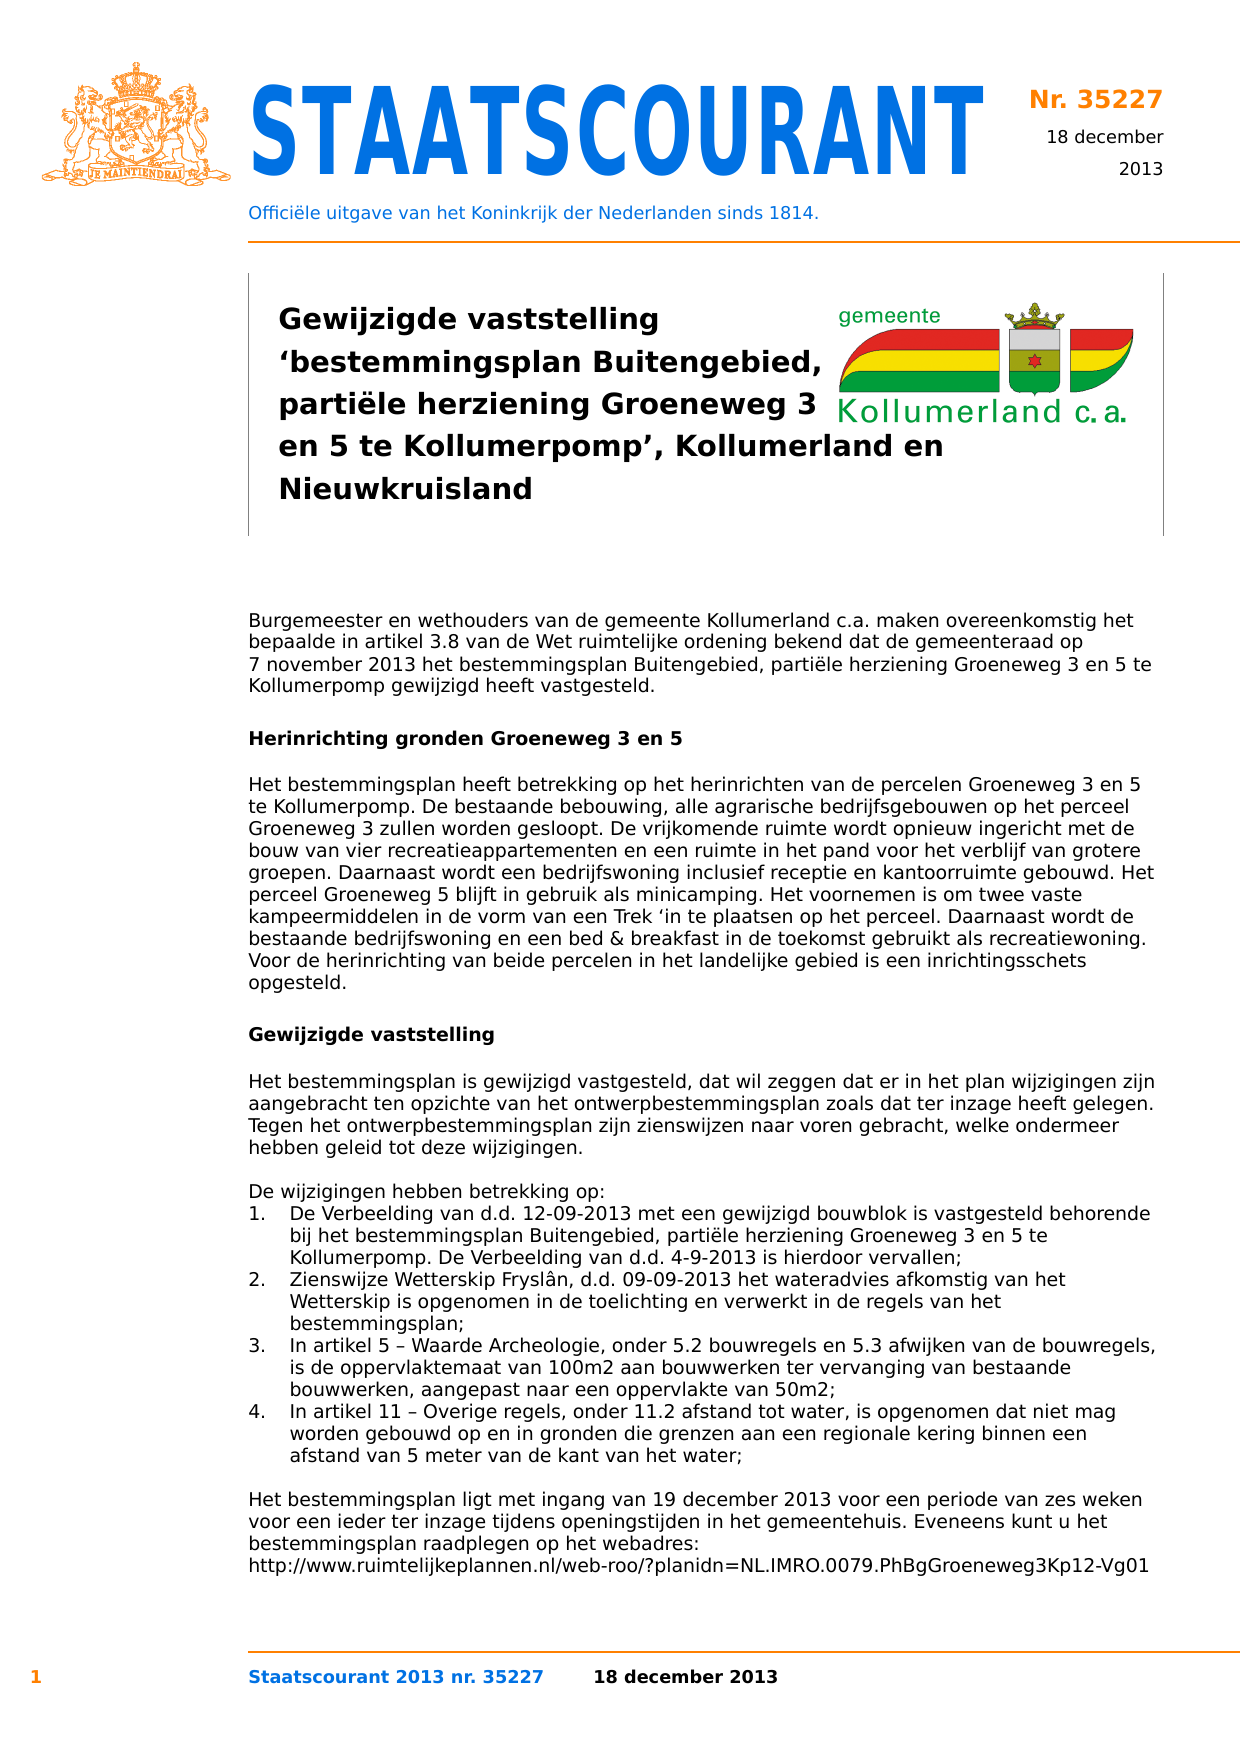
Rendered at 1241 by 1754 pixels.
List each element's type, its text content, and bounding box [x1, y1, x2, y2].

table_header STAATSCOURANT [248, 62, 998, 203]
table_cell 18 december [998, 121, 1240, 153]
text 1. De Verbeelding van d.d. 12-09-2013 met een gewijzigd bouwblok is vastgesteld behorende bij het bestemmingsplan Buitengebied, partiële herziening Groeneweg 3 en 5 te Kollumerpomp. De Verbeelding van d.d. 4-9-2013 is hierdoor vervallen; [248, 1203, 1163, 1269]
text 3. In artikel 5 – Waarde Archeologie, onder 5.2 bouwregels en 5.3 afwijken van de bouwregels, is de oppervlaktemaat van 100m2 aan bouwwerken ter vervanging van bestaande bouwwerken, aangepast naar een oppervlakte van 50m2; [248, 1335, 1163, 1401]
text Het bestemmingsplan heeft betrekking op het herinrichten van de percelen Groeneweg 3 en 5 te Kollumerpomp. De bestaande bebouwing, alle agrarische bedrijfsgebouwen op het perceel Groeneweg 3 zullen worden gesloopt. De vrijkomende ruimte wordt opnieuw ingericht met de bouw van vier recreatieappartementen en een ruimte in het pand voor het verblijf van grotere groepen. Daarnaast wordt een bedrijfswoning inclusief receptie en kantoorruimte gebouwd. Het perceel Groeneweg 5 blijft in gebruik als minicamping. Het voornemen is om twee vaste kampeermiddelen in de vorm van een Trek ‘in te plaatsen op het perceel. Daarnaast wordt de bestaande bedrijfswoning en een bed & breakfast in de toekomst gebruikt als recreatiewoning. Voor de herinrichting van beide percelen in het landelijke gebied is een inrichtingsschets opgesteld. [248, 774, 1163, 994]
subtitle Gewijzigde vaststelling [248, 1024, 1163, 1046]
table_cell 2013 [998, 153, 1240, 203]
table_header Nr. 35227 [998, 62, 1240, 121]
text http://www.ruimtelijkeplannen.nl/web-roo/?planidn=NL.IMRO.0079.PhBgGroeneweg3Kp12-Vg01 [248, 1554, 1163, 1576]
text Het bestemmingsplan is gewijzigd vastgesteld, dat wil zeggen dat er in het plan wijzigingen zijn aangebracht ten opzichte van het ontwerpbestemmingsplan zoals dat ter inzage heeft gelegen. Tegen het ontwerpbestemmingsplan zijn zienswijzen naar voren gebracht, welke ondermeer hebben geleid tot deze wijzigingen. [248, 1071, 1163, 1159]
picture [41, 62, 231, 186]
subtitle Herinrichting gronden Groeneweg 3 en 5 [248, 727, 1163, 749]
subtitle Gewijzigde vaststelling ‘bestemmingsplan Buitengebied, partiële herziening Groeneweg 3 en 5 te Kollumerpomp’, Kollumerland en Nieuwkruisland [249, 273, 1163, 536]
text 2. Zienswijze Wetterskip Fryslân, d.d. 09-09-2013 het wateradvies afkomstig van het Wetterskip is opgenomen in de toelichting en verwerkt in de regels van het bestemmingsplan; [248, 1269, 1163, 1335]
table_cell Officiële uitgave van het Koninkrijk der Nederlanden sinds 1814. [248, 203, 1240, 241]
text Het bestemmingsplan ligt met ingang van 19 december 2013 voor een periode van zes weken voor een ieder ter inzage tijdens openingstijden in het gemeentehuis. Eveneens kunt u het bestemmingsplan raadplegen op het webadres: [248, 1488, 1163, 1554]
text De wijzigingen hebben betrekking op: [248, 1181, 1163, 1203]
table_header [25, 62, 248, 241]
text Burgemeester en wethouders van de gemeente Kollumerland c.a. maken overeenkomstig het bepaalde in artikel 3.8 van de Wet ruimtelijke ordening bekend dat de gemeenteraad op 7 november 2013 het bestemmingsplan Buitengebied, partiële herziening Groeneweg 3 en 5 te Kollumerpomp gewijzigd heeft vastgesteld. [248, 609, 1163, 697]
picture [838, 302, 1134, 427]
text 4. In artikel 11 – Overige regels, onder 11.2 afstand tot water, is opgenomen dat niet mag worden gebouwd op en in gronden die grenzen aan een regionale kering binnen een afstand van 5 meter van de kant van het water; [248, 1401, 1163, 1467]
